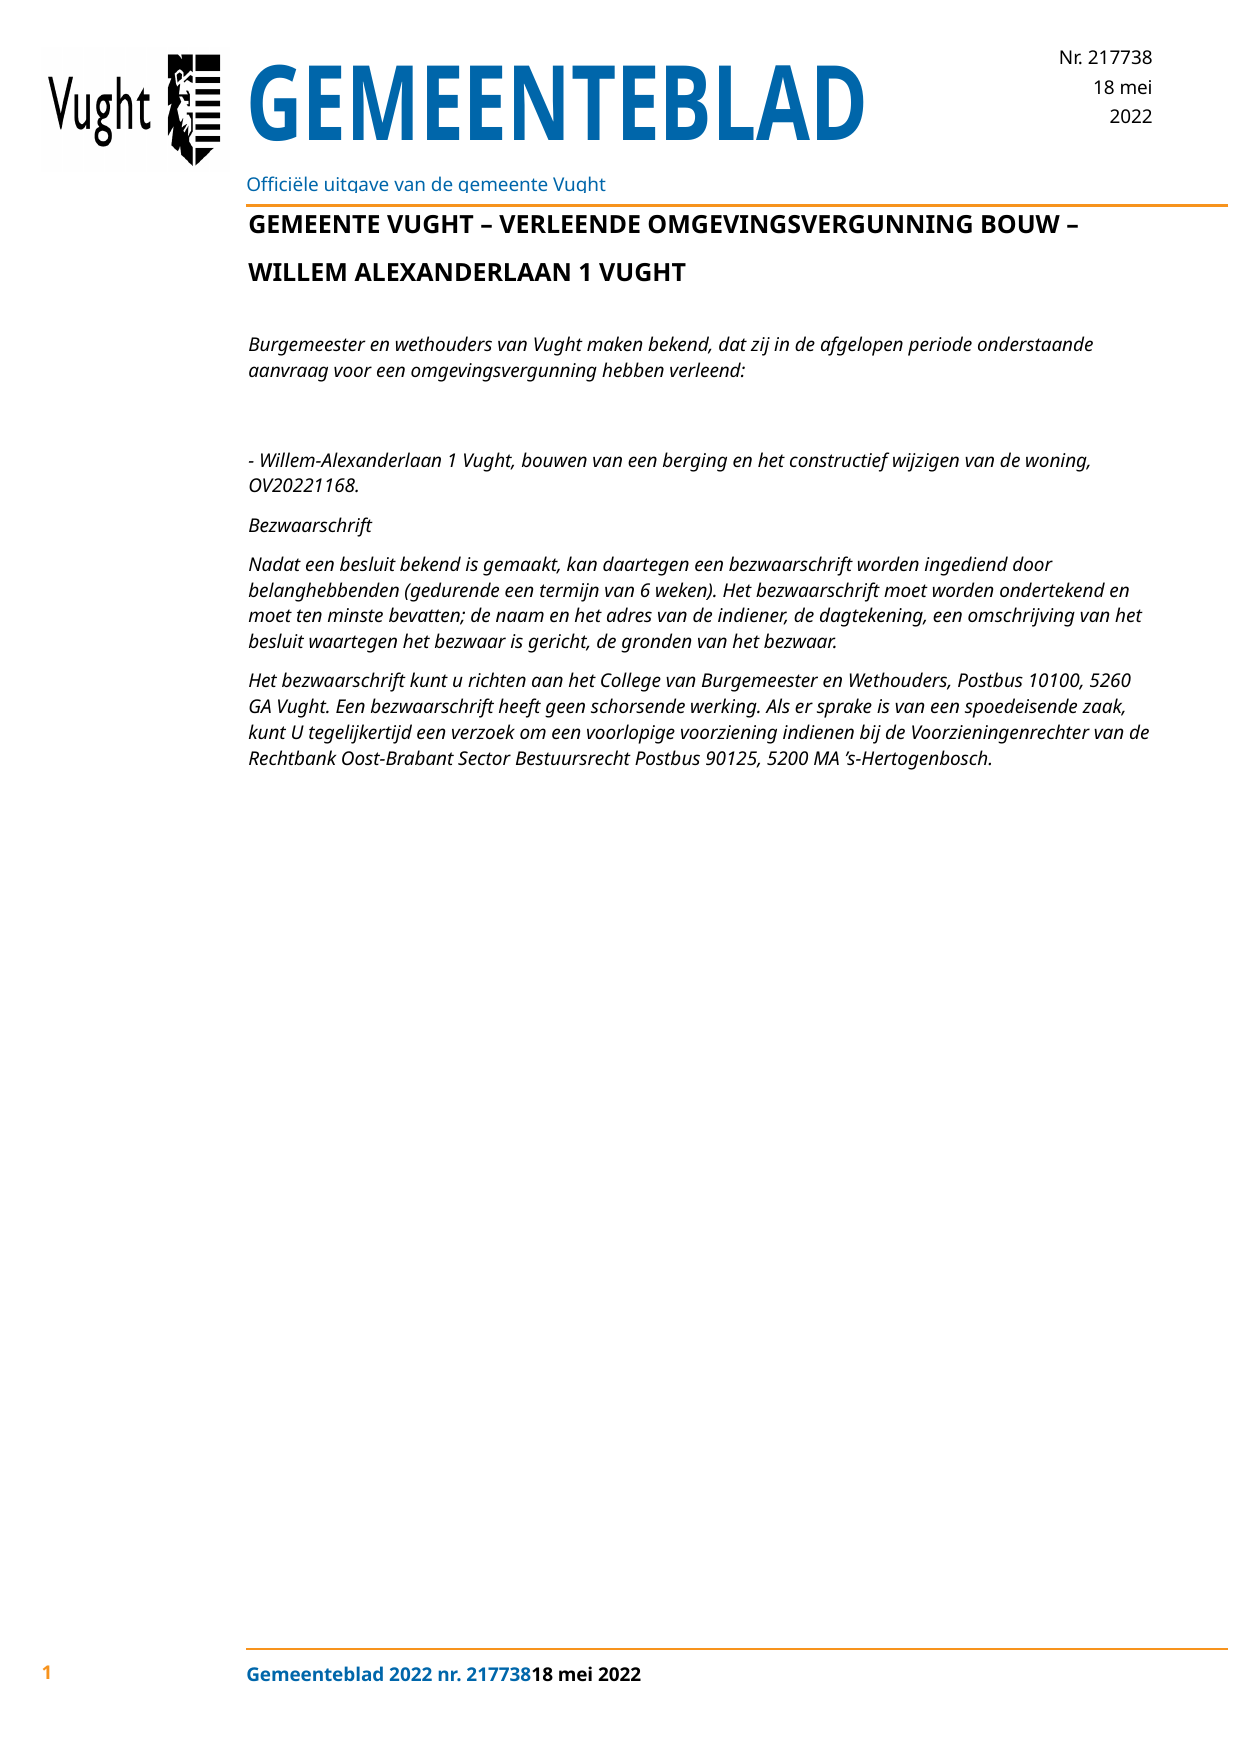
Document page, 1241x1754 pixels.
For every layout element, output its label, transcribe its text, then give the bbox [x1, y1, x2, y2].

text Het bezwaarschrift kunt u richten aan het College van Burgemeester en Wethouders, Postbus 10100, 5260 GA Vught. Een bezwaarschrift heeft geen schorsende werking. Als er sprake is van een spoedeisende zaak, kunt U tegelijkertijd een verzoek om een voorlopige voorziening indienen bij de Voorzieningenrechter van de Rechtbank Oost-Brabant Sector Bestuursrecht Postbus 90125, 5200 MA ’s-Hertogenbosch. [248, 668, 1152, 771]
text Burgemeester en wethouders van Vught maken bekend, dat zij in de afgelopen periode onderstaande aanvraag voor een omgevingsvergunning hebben verleend: [248, 331, 1152, 383]
text GEMEENTE VUGHT – VERLEENDE OMGEVINGSVERGUNNING BOUW –WILLEM ALEXANDERLAAN 1 VUGHT [248, 207, 1152, 288]
text - Willem-Alexanderlaan 1 Vught, bouwen van een berging en het constructief wijzigen van de woning, OV20221168. [248, 447, 1152, 498]
text Nadat een besluit bekend is gemaakt, kan daartegen een bezwaarschrift worden ingediend door belanghebbenden (gedurende een termijn van 6 weken). Het bezwaarschrift moet worden ondertekend en moet ten minste bevatten; de naam en het adres van de indiener, de dagtekening, een omschrijving van het besluit waartegen het bezwaar is gericht, de gronden van het bezwaar. [248, 551, 1152, 654]
text Bezwaarschrift [248, 512, 1152, 538]
picture [41, 47, 231, 172]
